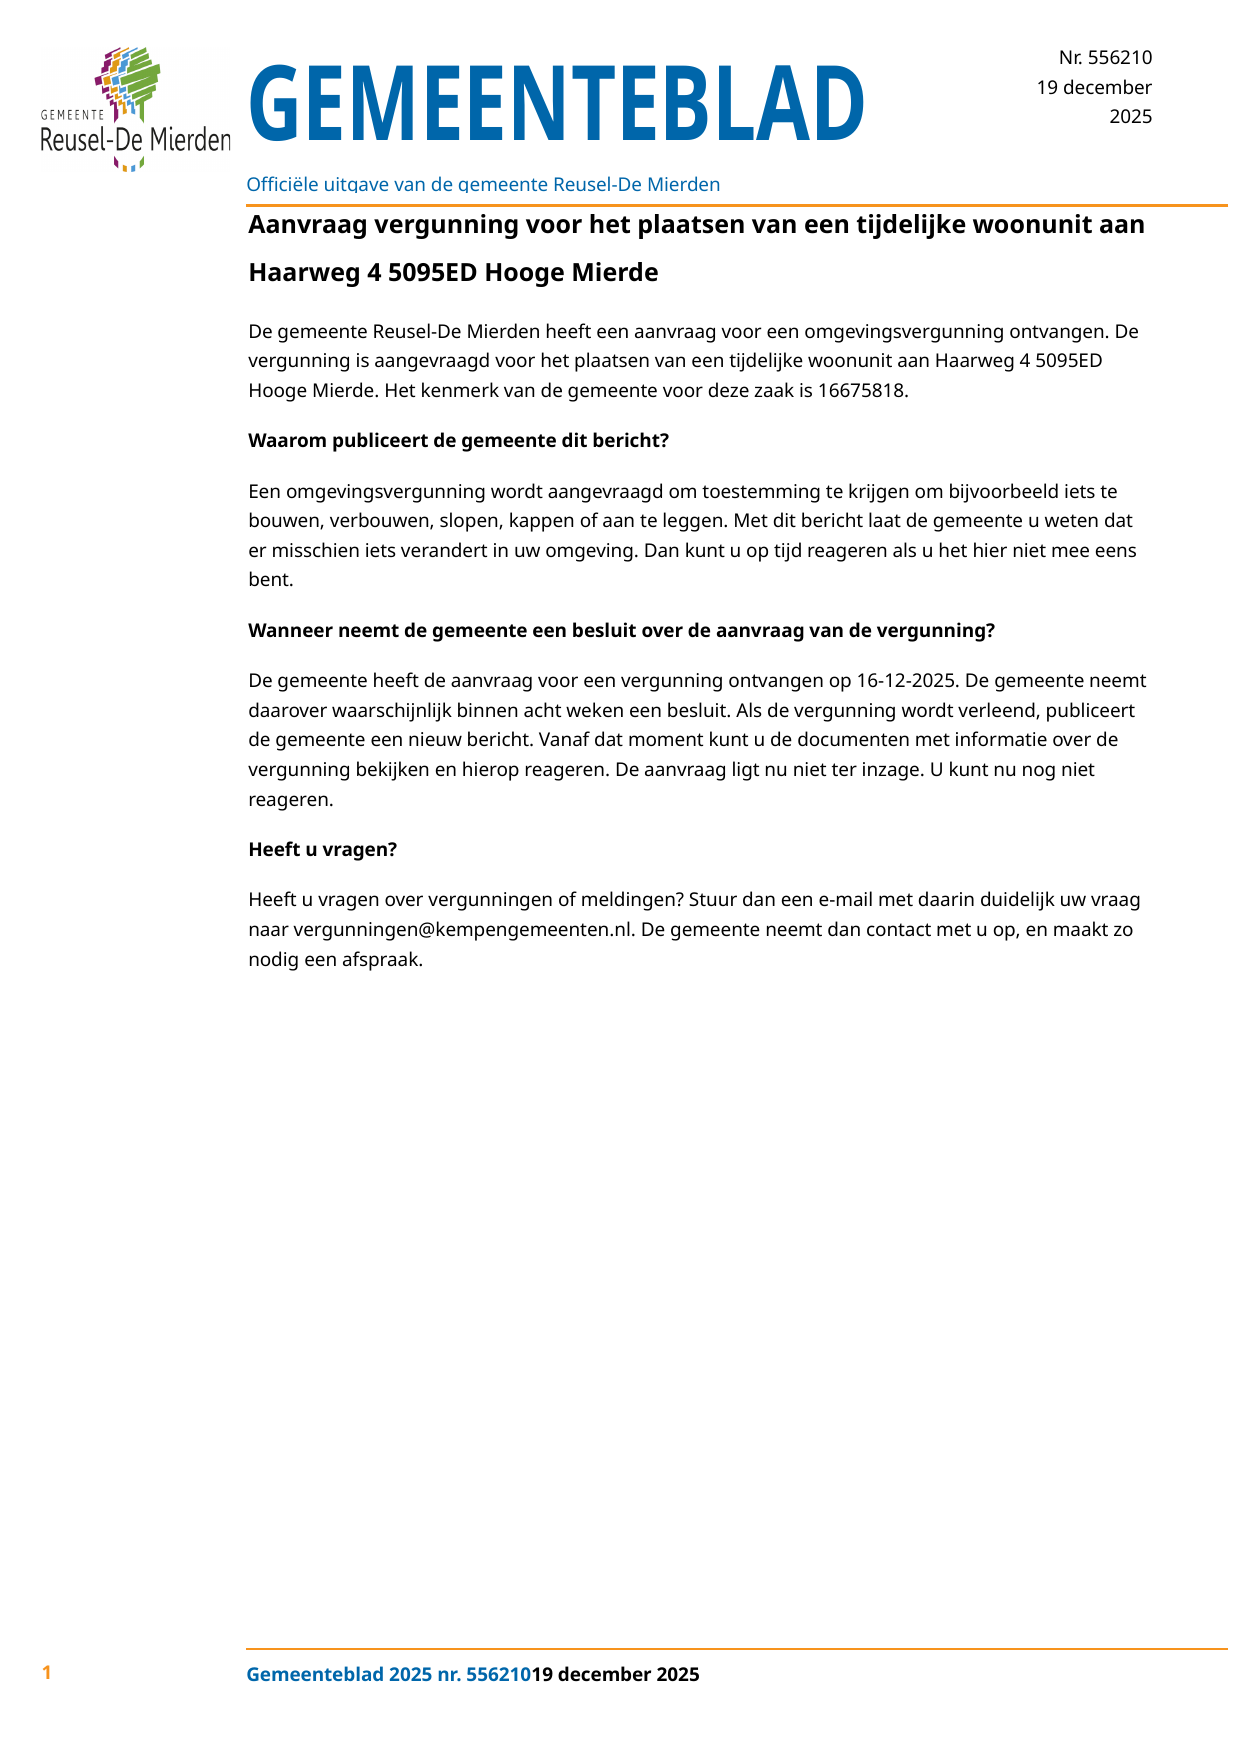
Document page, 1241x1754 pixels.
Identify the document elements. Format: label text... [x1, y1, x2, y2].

text Een omgevingsvergunning wordt aangevraagd om toestemming te krijgen om bijvoorbeeld iets te bouwen, verbouwen, slopen, kappen of aan te leggen. Met dit bericht laat de gemeente u weten dat er misschien iets verandert in uw omgeving. Dan kunt u op tijd reageren als u het hier niet mee eens bent. [248, 478, 1152, 592]
text De gemeente Reusel-De Mierden heeft een aanvraag voor een omgevingsvergunning ontvangen. De vergunning is aangevraagd voor het plaatsen van een tijdelijke woonunit aan Haarweg 4 5095ED Hooge Mierde. Het kenmerk van de gemeente voor deze zaak is 16675818. [248, 318, 1152, 403]
text Heeft u vragen over vergunningen of meldingen? Stuur dan een e-mail met daarin duidelijk uw vraag naar vergunningen@kempengemeenten.nl. De gemeente neemt dan contact met u op, en maakt zo nodig een afspraak. [248, 887, 1152, 972]
text Wanneer neemt de gemeente een besluit over de aanvraag van de vergunning? [248, 617, 1152, 643]
picture [41, 47, 231, 172]
text Aanvraag vergunning voor het plaatsen van een tijdelijke woonunit aan Haarweg 4 5095ED Hooge Mierde [248, 207, 1152, 288]
text Heeft u vragen? [248, 836, 1152, 862]
text De gemeente heeft de aanvraag voor een vergunning ontvangen op 16-12-2025. De gemeente neemt daarover waarschijnlijk binnen acht weken een besluit. Als de vergunning wordt verleend, publiceert de gemeente een nieuw bericht. Vanaf dat moment kunt u de documenten met informatie over de vergunning bekijken en hierop reageren. De aanvraag ligt nu niet ter inzage. U kunt nu nog niet reageren. [248, 667, 1152, 812]
text Waarom publiceert de gemeente dit bericht? [248, 427, 1152, 453]
